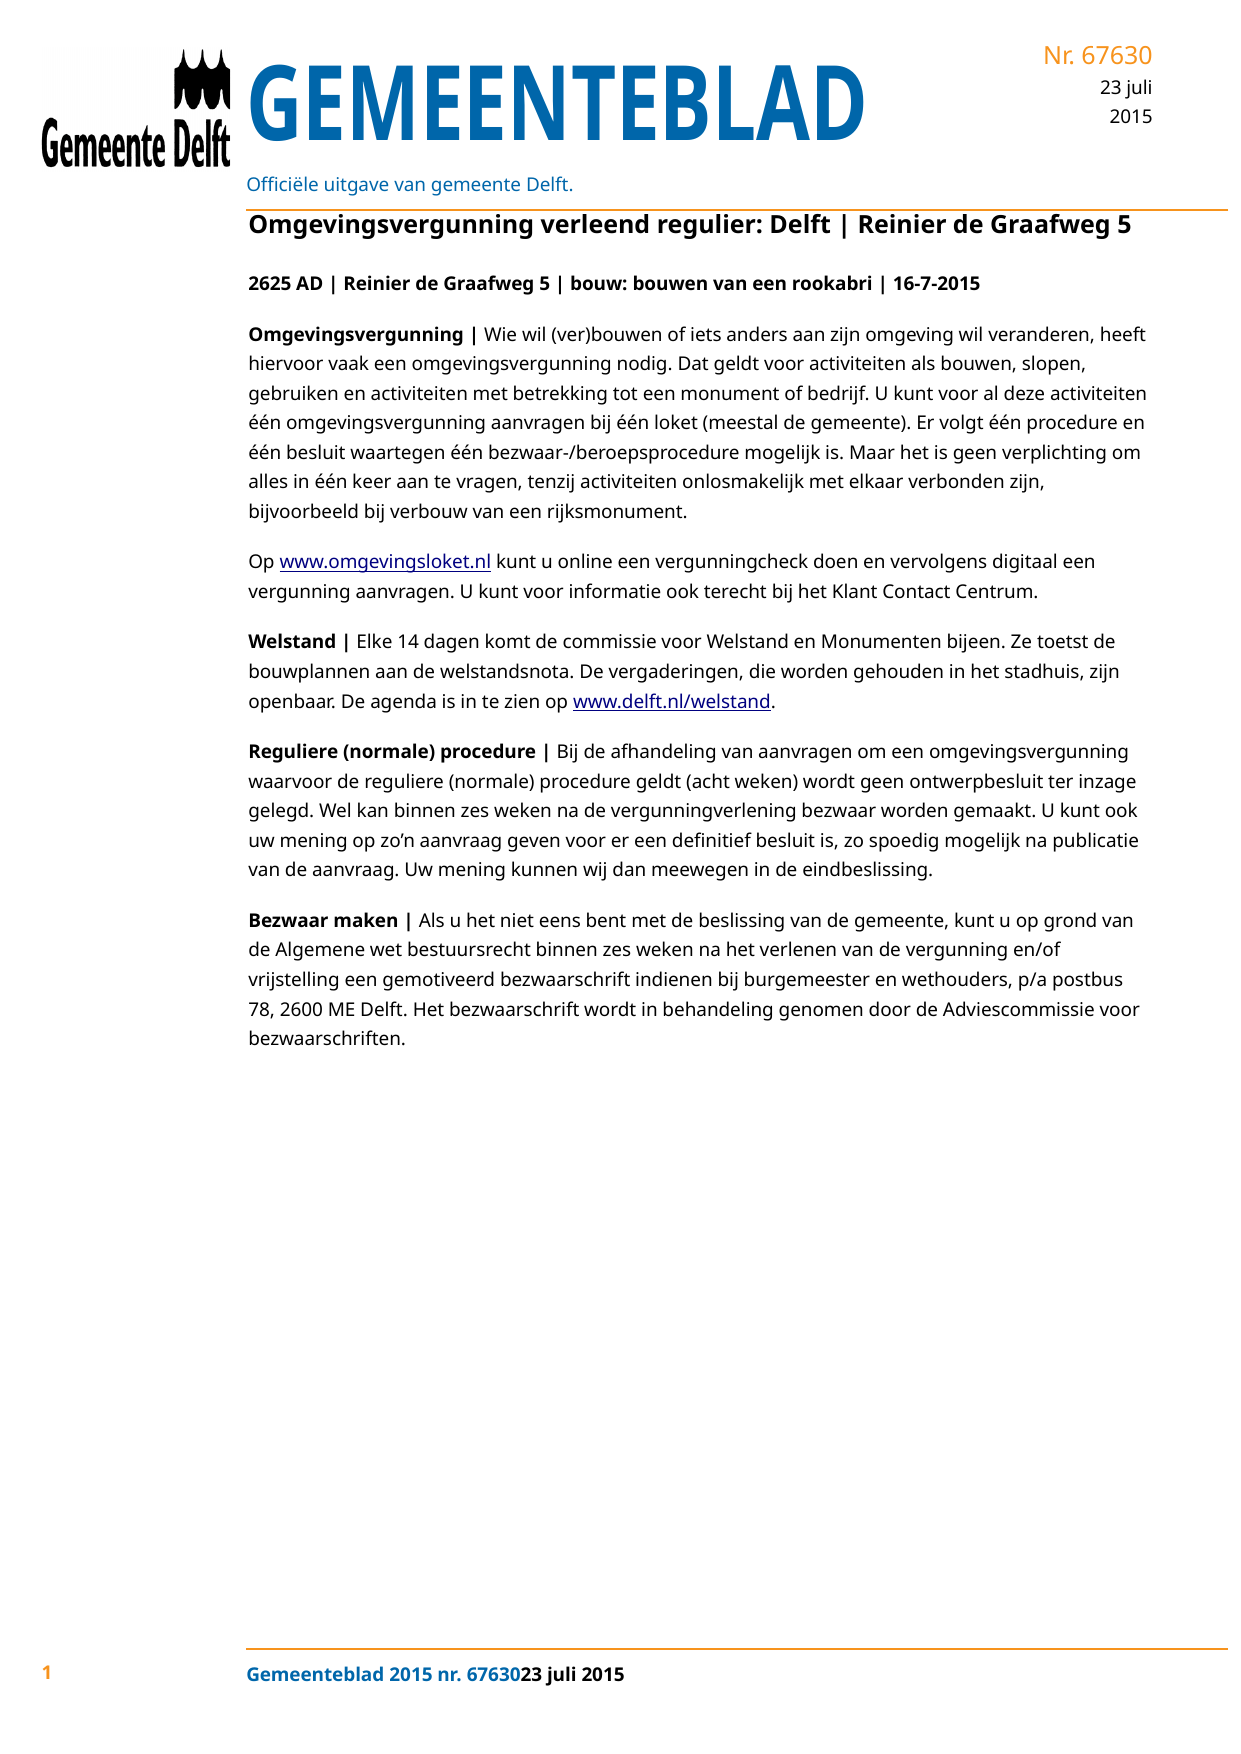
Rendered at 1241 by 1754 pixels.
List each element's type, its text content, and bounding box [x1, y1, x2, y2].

text Welstand | Elke 14 dagen komt de commissie voor Welstand en Monumenten bijeen. Ze toetst de bouwplannen aan de welstandsnota. De vergaderingen, die worden gehouden in het stadhuis, zijn openbaar. De agenda is in te zien op www.delft.nl/welstand. [248, 629, 1152, 713]
picture [41, 47, 231, 172]
text 2625 AD | Reinier de Graafweg 5 | bouw: bouwen van een rookabri | 16-7-2015 [248, 270, 1152, 296]
text Reguliere (normale) procedure | Bij de afhandeling van aanvragen om een omgevingsvergunning waarvoor de reguliere (normale) procedure geldt (acht weken) wordt geen ontwerpbesluit ter inzage gelegd. Wel kan binnen zes weken na de vergunningverlening bezwaar worden gemaakt. U kunt ook uw mening op zo’n aanvraag geven voor er een definitief besluit is, zo spoedig mogelijk na publicatie van de aanvraag. Uw mening kunnen wij dan meewegen in de eindbeslissing. [248, 738, 1152, 882]
text Op www.omgevingsloket.nl kunt u online een vergunningcheck doen en vervolgens digitaal een vergunning aanvragen. U kunt voor informatie ook terecht bij het Klant Contact Centrum. [248, 549, 1152, 604]
text Omgevingsvergunning verleend regulier: Delft | Reinier de Graafweg 5 [248, 211, 1152, 241]
text Bezwaar maken | Als u het niet eens bent met de beslissing van de gemeente, kunt u op grond van de Algemene wet bestuursrecht binnen zes weken na het verlenen van de vergunning en/of vrijstelling een gemotiveerd bezwaarschrift indienen bij burgemeester en wethouders, p/a postbus 78, 2600 ME Delft. Het bezwaarschrift wordt in behandeling genomen door de Adviescommissie voor bezwaarschriften. [248, 907, 1152, 1051]
text Omgevingsvergunning | Wie wil (ver)bouwen of iets anders aan zijn omgeving wil veranderen, heeft hiervoor vaak een omgevingsvergunning nodig. Dat geldt voor activiteiten als bouwen, slopen, gebruiken en activiteiten met betrekking tot een monument of bedrijf. U kunt voor al deze activiteiten één omgevingsvergunning aanvragen bij één loket (meestal de gemeente). Er volgt één procedure en één besluit waartegen één bezwaar-/beroepsprocedure mogelijk is. Maar het is geen verplichting om alles in één keer aan te vragen, tenzij activiteiten onlosmakelijk met elkaar verbonden zijn, bijvoorbeeld bij verbouw van een rijksmonument. [248, 321, 1152, 524]
